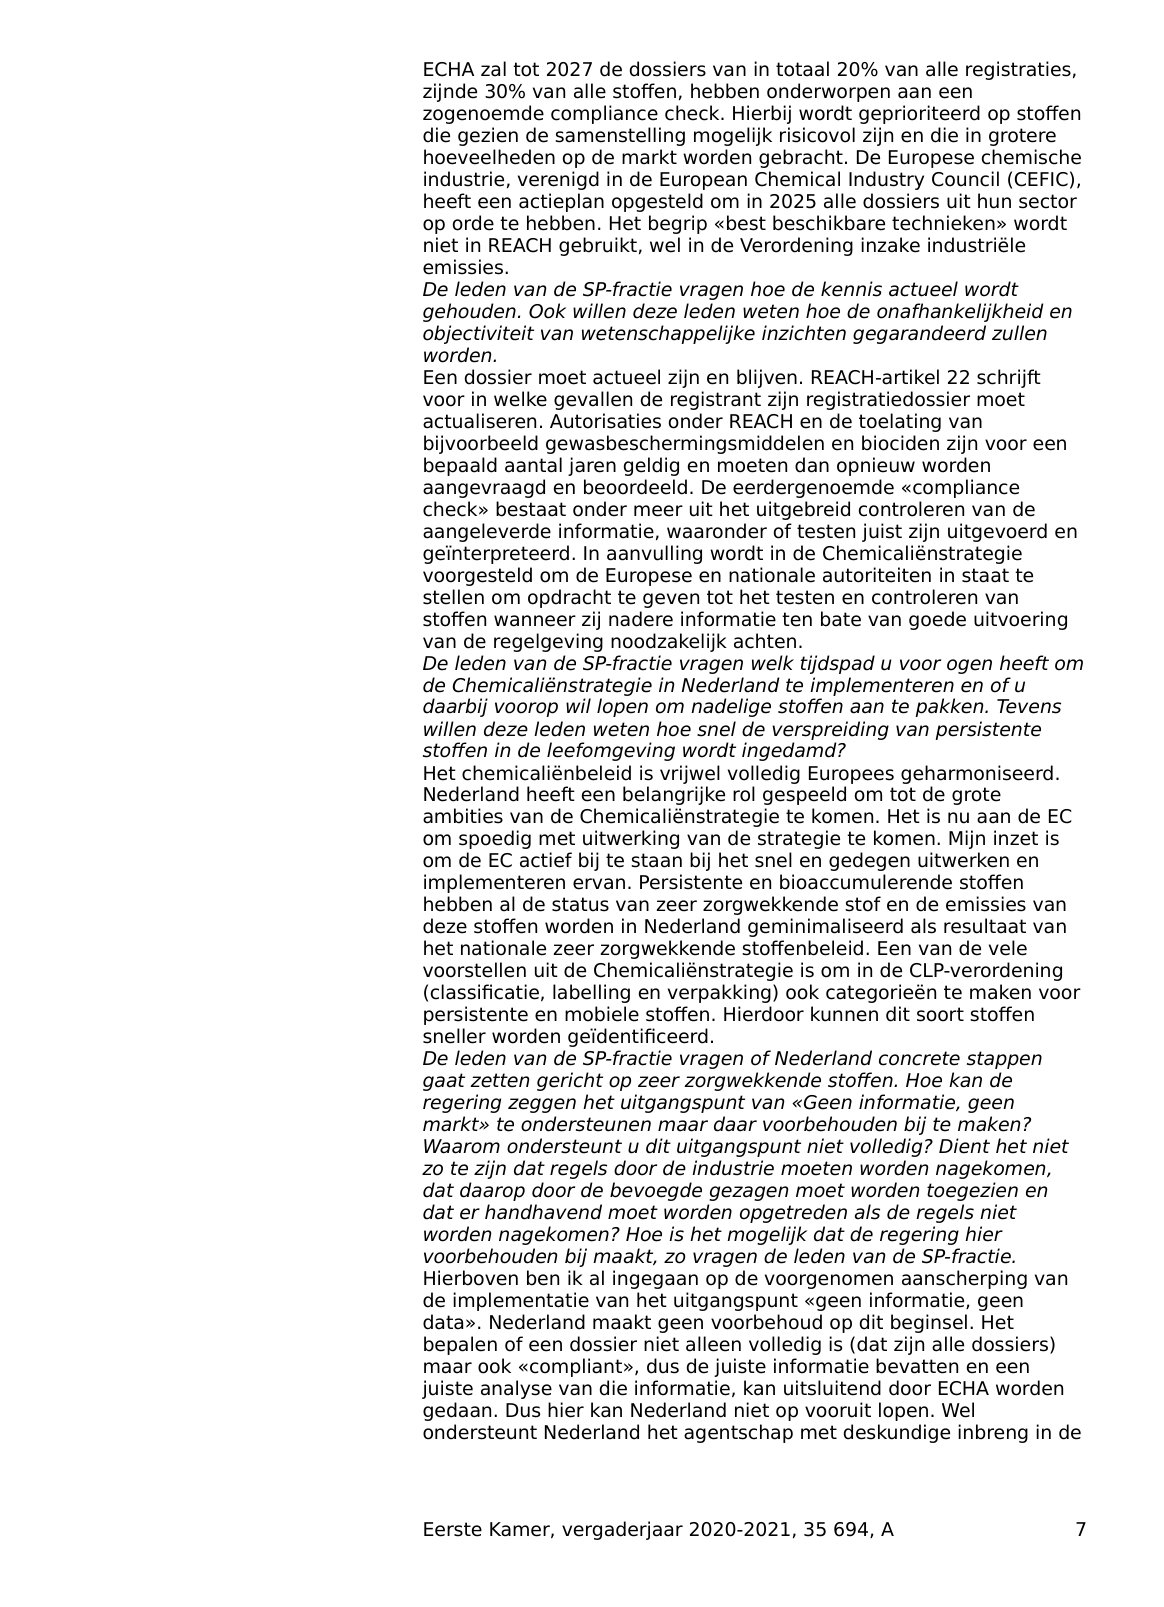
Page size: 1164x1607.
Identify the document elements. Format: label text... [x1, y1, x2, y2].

text Een dossier moet actueel zijn en blijven. REACH-artikel 22 schrijft voor in welke gevallen de registrant zijn registratiedossier moet actualiseren. Autorisaties onder REACH en de toelating van bijvoorbeeld gewasbeschermingsmiddelen en biociden zijn voor een bepaald aantal jaren geldig en moeten dan opnieuw worden aangevraagd en beoordeeld. De eerdergenoemde «compliance check» bestaat onder meer uit het uitgebreid controleren van de aangeleverde informatie, waaronder of testen juist zijn uitgevoerd en geïnterpreteerd. In aanvulling wordt in de Chemicaliënstrategie voorgesteld om de Europese en nationale autoriteiten in staat te stellen om opdracht te geven tot het testen en controleren van stoffen wanneer zij nadere informatie ten bate van goede uitvoering van de regelgeving noodzakelijk achten. [422, 367, 1087, 652]
text De leden van de SP-fractie vragen welk tijdspad u voor ogen heeft om de Chemicaliënstrategie in Nederland te implementeren en of u daarbij voorop wil lopen om nadelige stoffen aan te pakken. Tevens willen deze leden weten hoe snel de verspreiding van persistente stoffen in de leefomgeving wordt ingedamd? [422, 652, 1087, 762]
text De leden van de SP-fractie vragen hoe de kennis actueel wordt gehouden. Ook willen deze leden weten hoe de onafhankelijkheid en objectiviteit van wetenschappelijke inzichten gegarandeerd zullen worden. [422, 279, 1087, 367]
text Hierboven ben ik al ingegaan op de voorgenomen aanscherping van de implementatie van het uitgangspunt «geen informatie, geen data». Nederland maakt geen voorbehoud op dit beginsel. Het bepalen of een dossier niet alleen volledig is (dat zijn alle dossiers) maar ook «compliant», dus de juiste informatie bevatten en een juiste analyse van die informatie, kan uitsluitend door ECHA worden gedaan. Dus hier kan Nederland niet op vooruit lopen. Wel ondersteunt Nederland het agentschap met deskundige inbreng in de [422, 1268, 1087, 1444]
text ECHA zal tot 2027 de dossiers van in totaal 20% van alle registraties, zijnde 30% van alle stoffen, hebben onderworpen aan een zogenoemde compliance check. Hierbij wordt geprioriteerd op stoffen die gezien de samenstelling mogelijk risicovol zijn en die in grotere hoeveelheden op de markt worden gebracht. De Europese chemische industrie, verenigd in de European Chemical Industry Council (CEFIC), heeft een actieplan opgesteld om in 2025 alle dossiers uit hun sector op orde te hebben. Het begrip «best beschikbare technieken» wordt niet in REACH gebruikt, wel in de Verordening inzake industriële emissies. [422, 59, 1087, 279]
text De leden van de SP-fractie vragen of Nederland concrete stappen gaat zetten gericht op zeer zorgwekkende stoffen. Hoe kan de regering zeggen het uitgangspunt van «Geen informatie, geen markt» te ondersteunen maar daar voorbehouden bij te maken? Waarom ondersteunt u dit uitgangspunt niet volledig? Dient het niet zo te zijn dat regels door de industrie moeten worden nagekomen, dat daarop door de bevoegde gezagen moet worden toegezien en dat er handhavend moet worden opgetreden als de regels niet worden nagekomen? Hoe is het mogelijk dat de regering hier voorbehouden bij maakt, zo vragen de leden van de SP-fractie. [422, 1048, 1087, 1268]
text Het chemicaliënbeleid is vrijwel volledig Europees geharmoniseerd. Nederland heeft een belangrijke rol gespeeld om tot de grote ambities van de Chemicaliënstrategie te komen. Het is nu aan de EC om spoedig met uitwerking van de strategie te komen. Mijn inzet is om de EC actief bij te staan bij het snel en gedegen uitwerken en implementeren ervan. Persistente en bioaccumulerende stoffen hebben al de status van zeer zorgwekkende stof en de emissies van deze stoffen worden in Nederland geminimaliseerd als resultaat van het nationale zeer zorgwekkende stoffenbeleid. Een van de vele voorstellen uit de Chemicaliënstrategie is om in de CLP-verordening (classificatie, labelling en verpakking) ook categorieën te maken voor persistente en mobiele stoffen. Hierdoor kunnen dit soort stoffen sneller worden geïdentificeerd. [422, 762, 1087, 1048]
